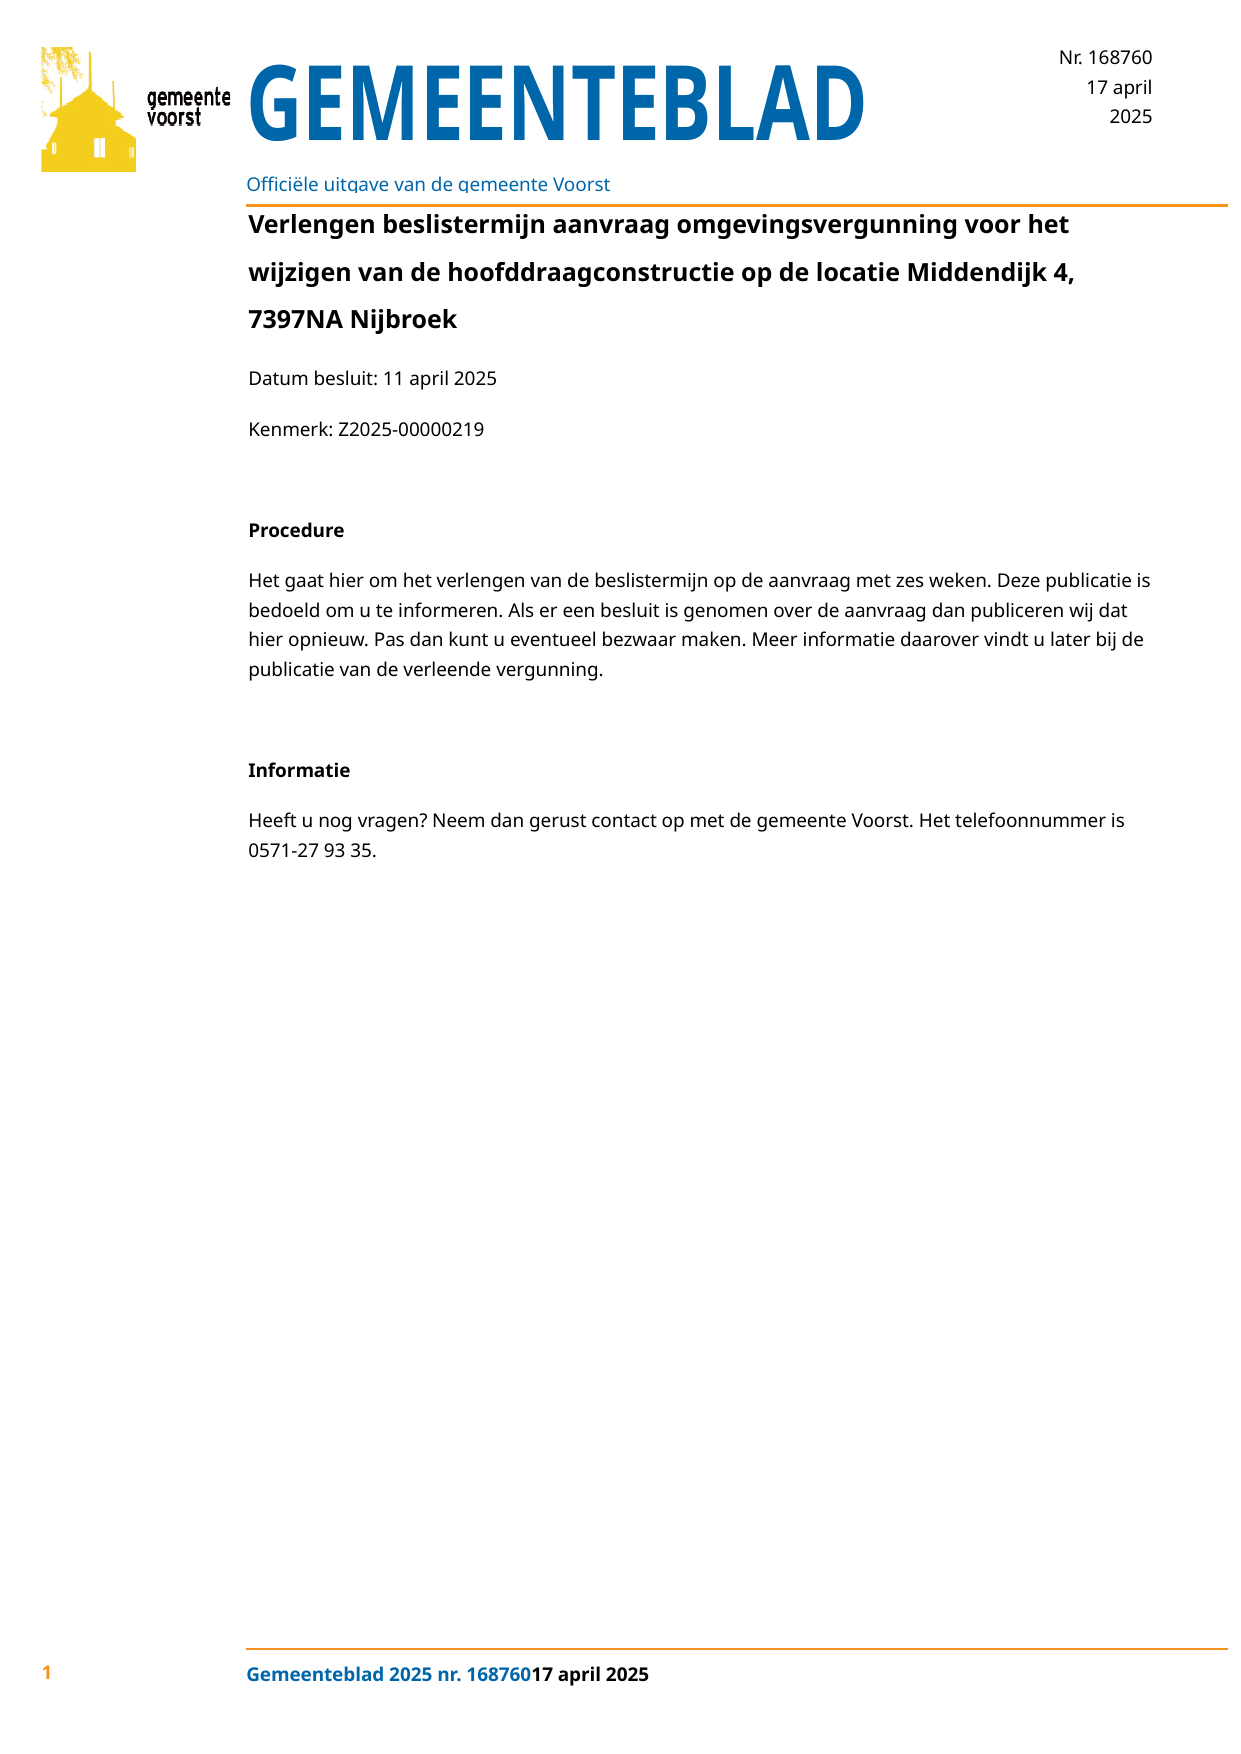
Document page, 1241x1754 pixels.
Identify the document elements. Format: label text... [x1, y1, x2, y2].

text Procedure [248, 517, 1152, 542]
text Het gaat hier om het verlengen van de beslistermijn op de aanvraag met zes weken. Deze publicatie is bedoeld om u te informeren. Als er een besluit is genomen over de aanvraag dan publiceren wij dat hier opnieuw. Pas dan kunt u eventueel bezwaar maken. Meer informatie daarover vindt u later bij de publicatie van de verleende vergunning. [248, 567, 1152, 682]
text Informatie [248, 757, 1152, 782]
text Heeft u nog vragen? Neem dan gerust contact op met de gemeente Voorst. Het telefoonnummer is 0571-27 93 35. [248, 807, 1152, 862]
text Datum besluit: 11 april 2025 [248, 366, 1152, 391]
picture [41, 47, 231, 172]
text Kenmerk: Z2025-00000219 [248, 416, 1152, 442]
text Verlengen beslistermijn aanvraag omgevingsvergunning voor het wijzigen van de hoofddraagconstructie op de locatie Middendijk 4, 7397NA Nijbroek [248, 207, 1152, 336]
